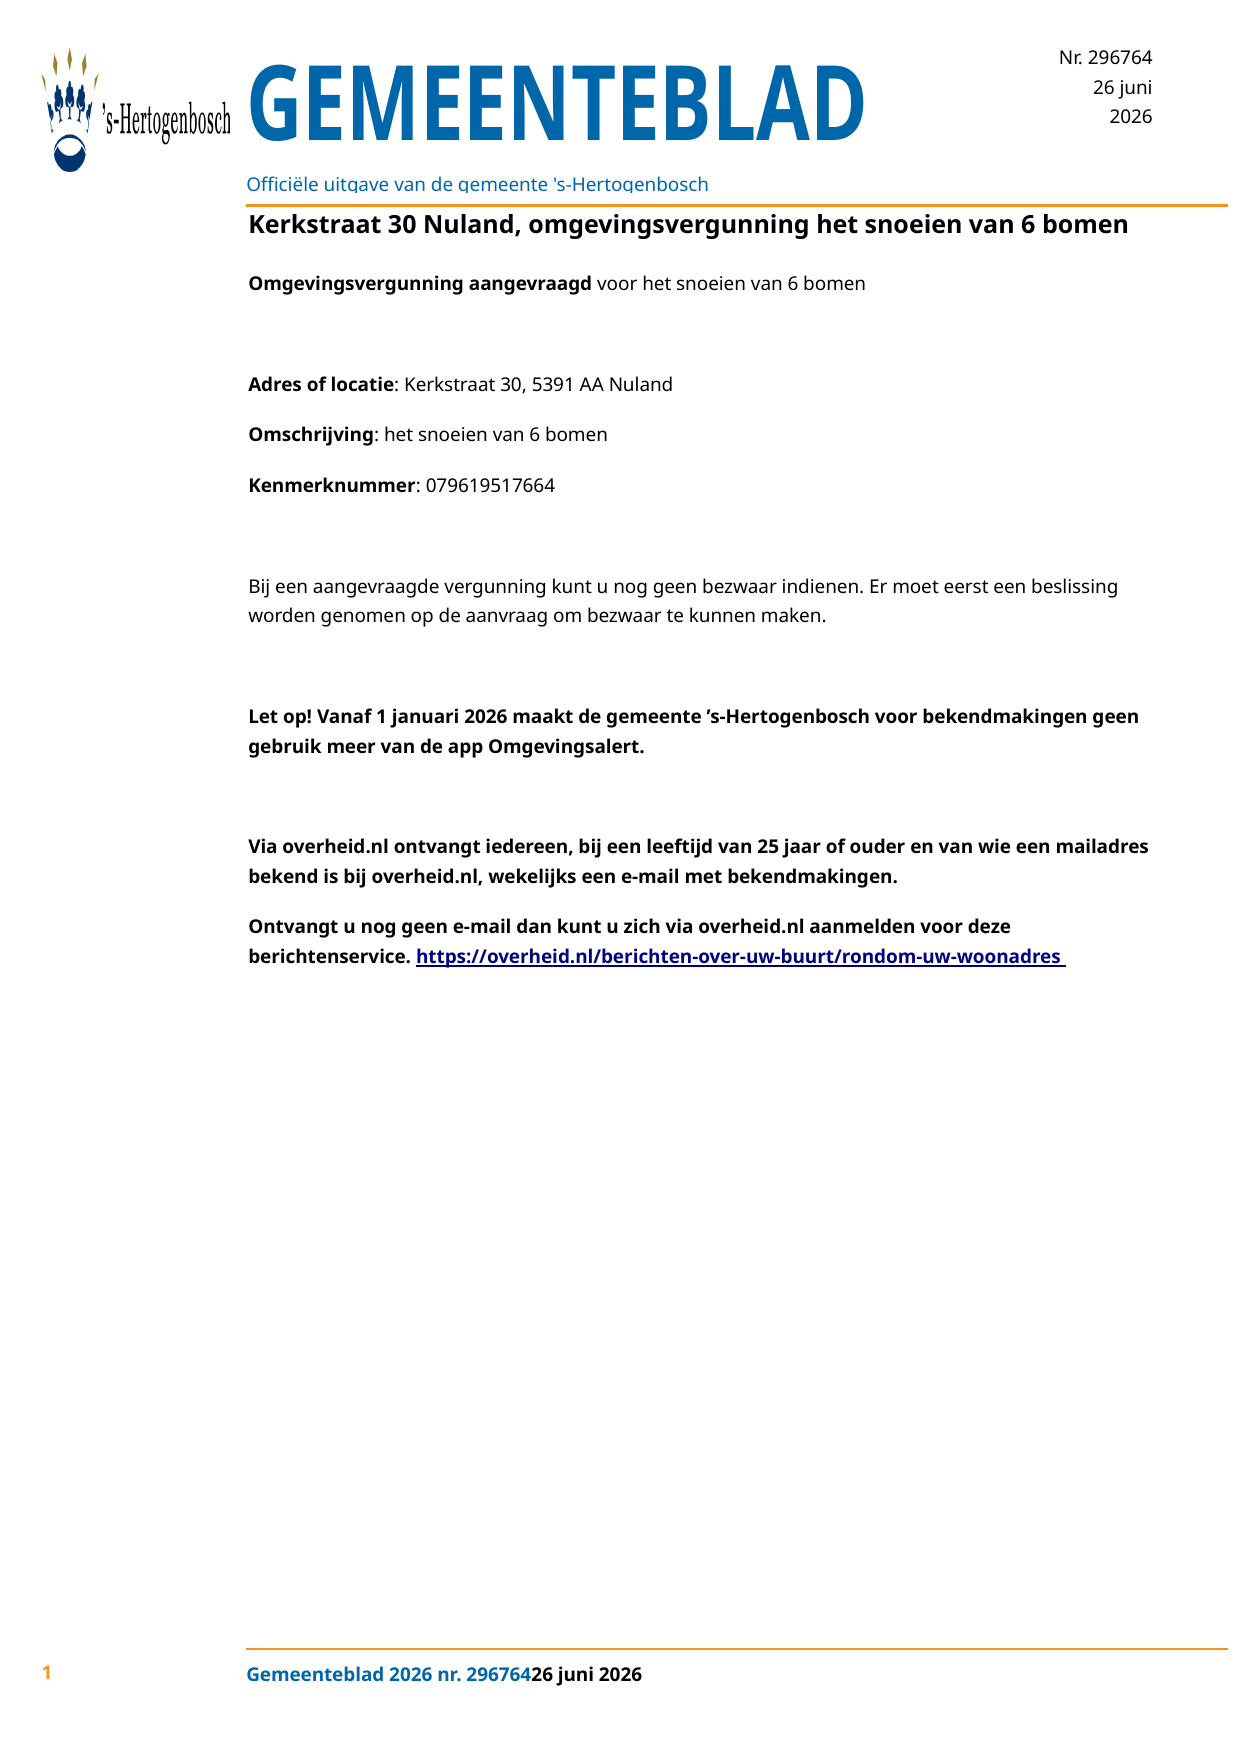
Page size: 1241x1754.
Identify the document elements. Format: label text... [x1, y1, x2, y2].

text Adres of locatie: Kerkstraat 30, 5391 AA Nuland [248, 371, 1152, 397]
text Omschrijving: het snoeien van 6 bomen [248, 422, 1152, 447]
text Let op! Vanaf 1 januari 2026 maakt de gemeente ’s-Hertogenbosch voor bekendmakingen geen gebruik meer van de app Omgevingsalert. [248, 703, 1152, 758]
text Omgevingsvergunning aangevraagd voor het snoeien van 6 bomen [248, 270, 1152, 296]
text Bij een aangevraagde vergunning kunt u nog geen bezwaar indienen. Er moet eerst een beslissing worden genomen op de aanvraag om bezwaar te kunnen maken. [248, 573, 1152, 628]
picture [41, 47, 231, 172]
text Ontvangt u nog geen e-mail dan kunt u zich via overheid.nl aanmelden voor deze berichtenservice. https://overheid.nl/berichten-over-uw-buurt/rondom-uw-woonadres [248, 914, 1152, 969]
text Kenmerknummer: 079619517664 [248, 472, 1152, 498]
text Via overheid.nl ontvangt iedereen, bij een leeftijd van 25 jaar of ouder en van wie een mailadres bekend is bij overheid.nl, wekelijks een e-mail met bekendmakingen. [248, 834, 1152, 889]
text Kerkstraat 30 Nuland, omgevingsvergunning het snoeien van 6 bomen [248, 207, 1152, 241]
